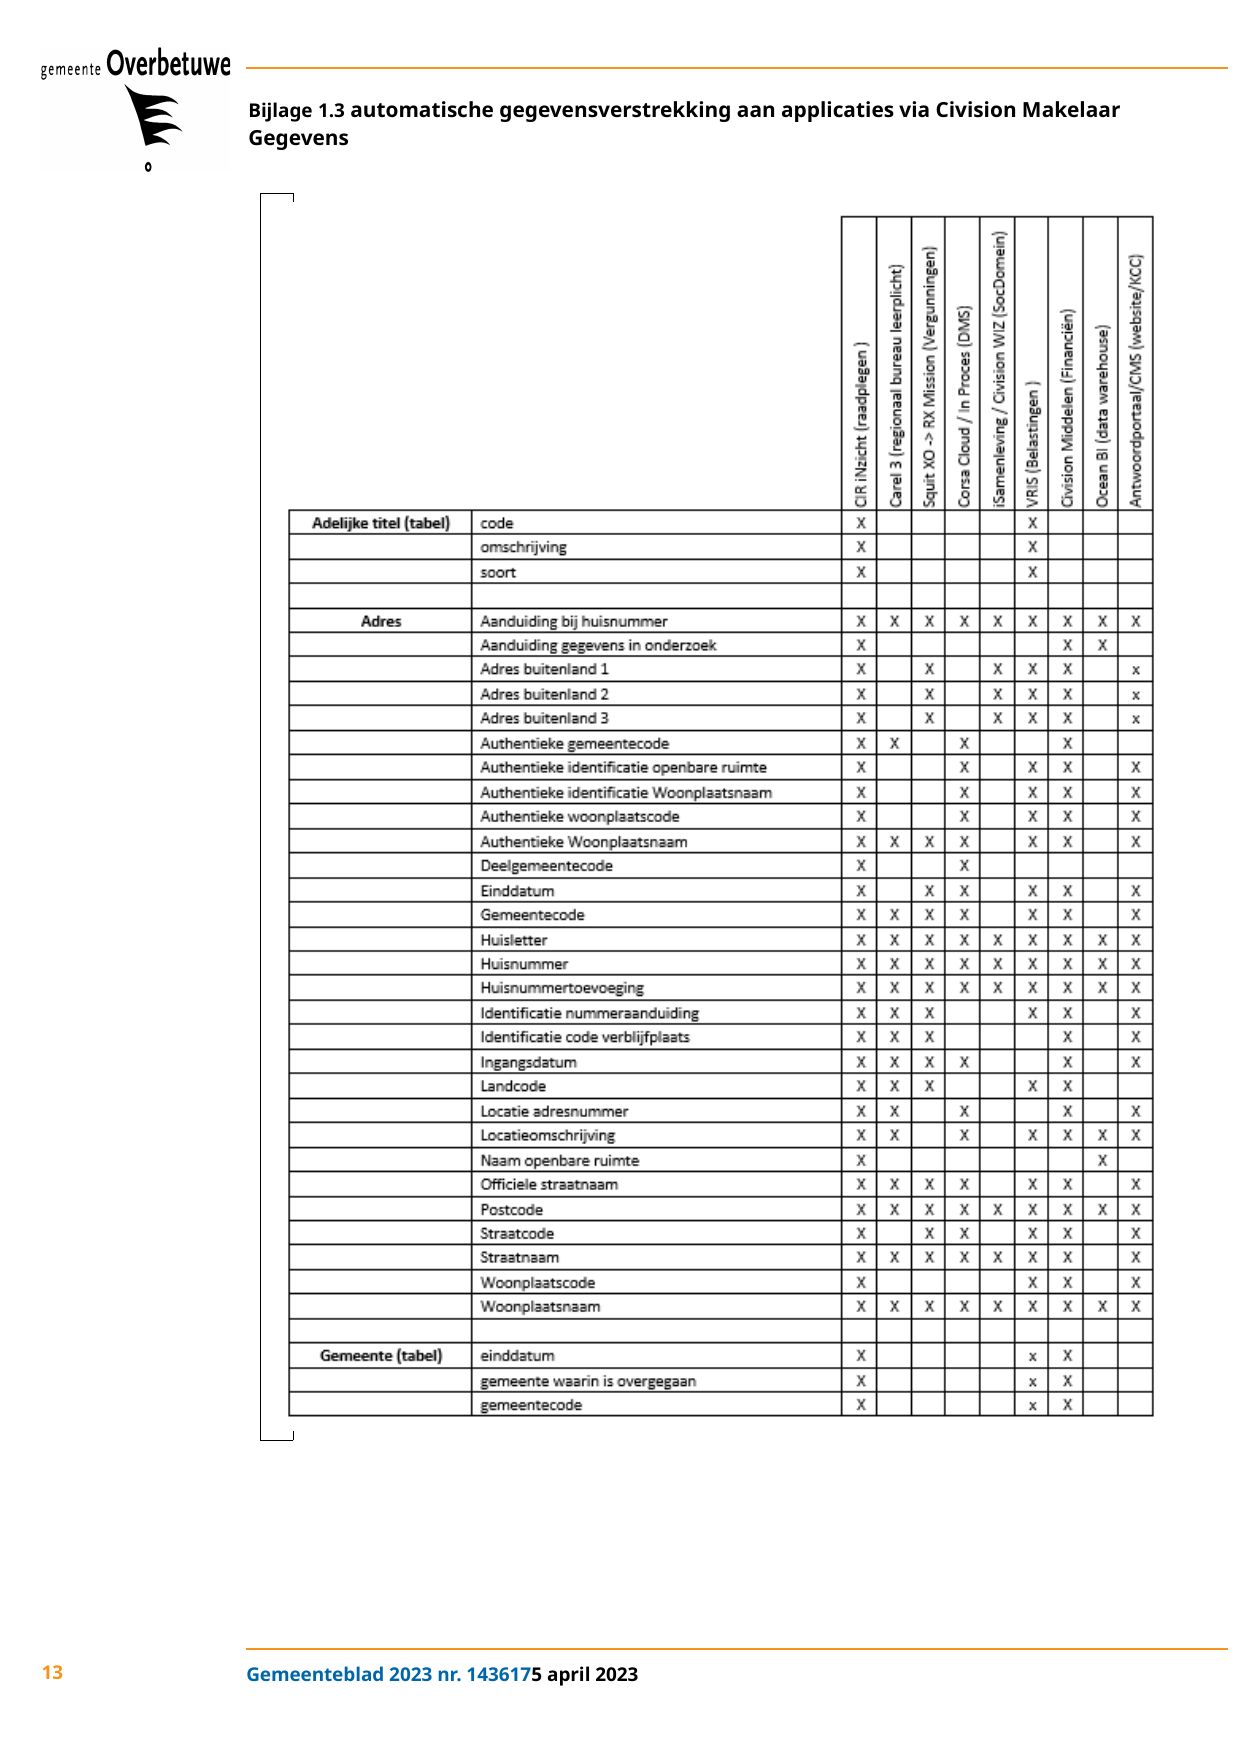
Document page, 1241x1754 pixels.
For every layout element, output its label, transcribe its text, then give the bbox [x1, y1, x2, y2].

picture [41, 47, 231, 172]
picture [268, 202, 1173, 1431]
text Bijlage 1.3 automatische gegevensverstrekking aan applicaties via Civision Makelaar Gegevens [248, 95, 1152, 152]
